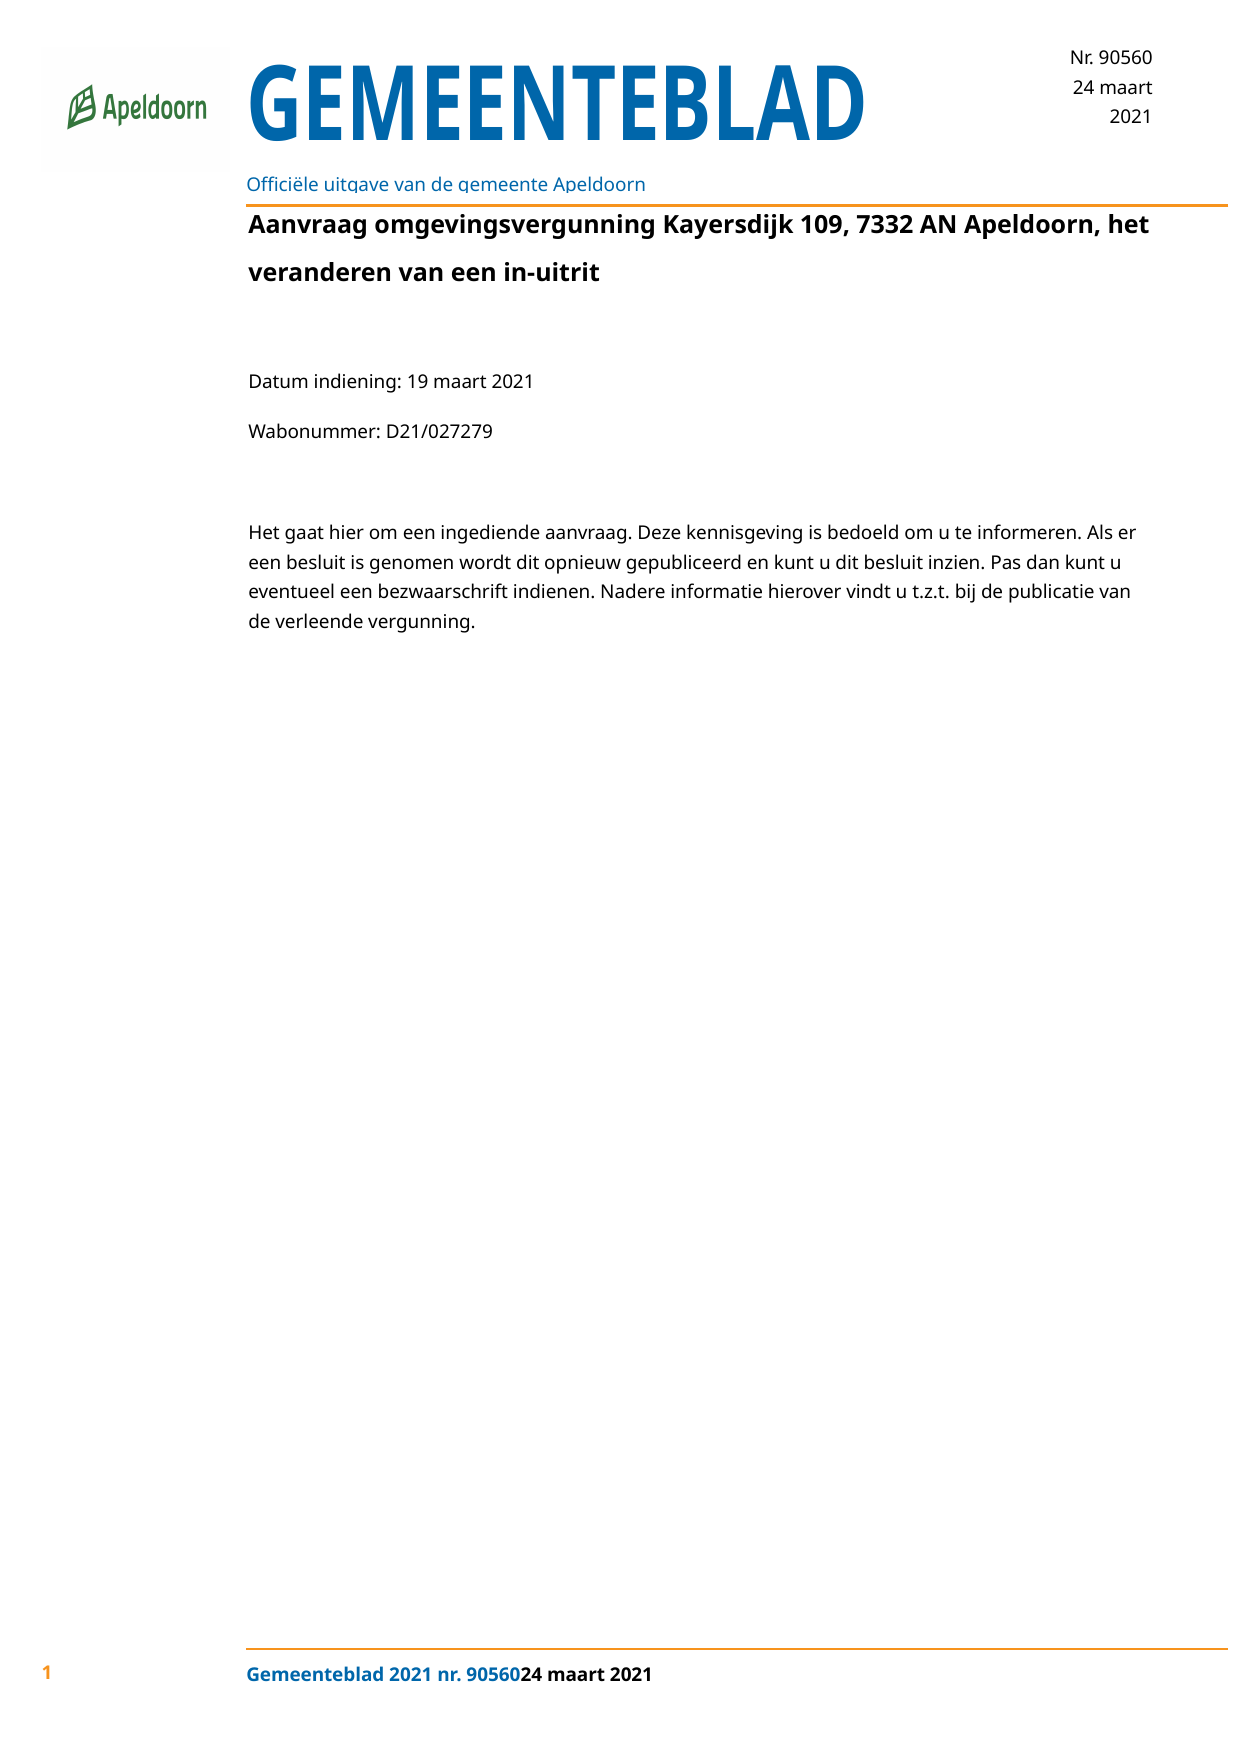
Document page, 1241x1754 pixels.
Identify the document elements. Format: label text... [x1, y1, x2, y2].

text Het gaat hier om een ingediende aanvraag. Deze kennisgeving is bedoeld om u te informeren. Als er een besluit is genomen wordt dit opnieuw gepubliceerd en kunt u dit besluit inzien. Pas dan kunt u eventueel een bezwaarschrift indienen. Nadere informatie hierover vindt u t.z.t. bij de publicatie van de verleende vergunning. [248, 519, 1152, 634]
text Aanvraag omgevingsvergunning Kayersdijk 109, 7332 AN Apeldoorn, het veranderen van een in-uitrit [248, 207, 1152, 288]
picture [41, 47, 231, 172]
text Datum indiening: 19 maart 2021 [248, 368, 1152, 394]
text Wabonummer: D21/027279 [248, 419, 1152, 444]
